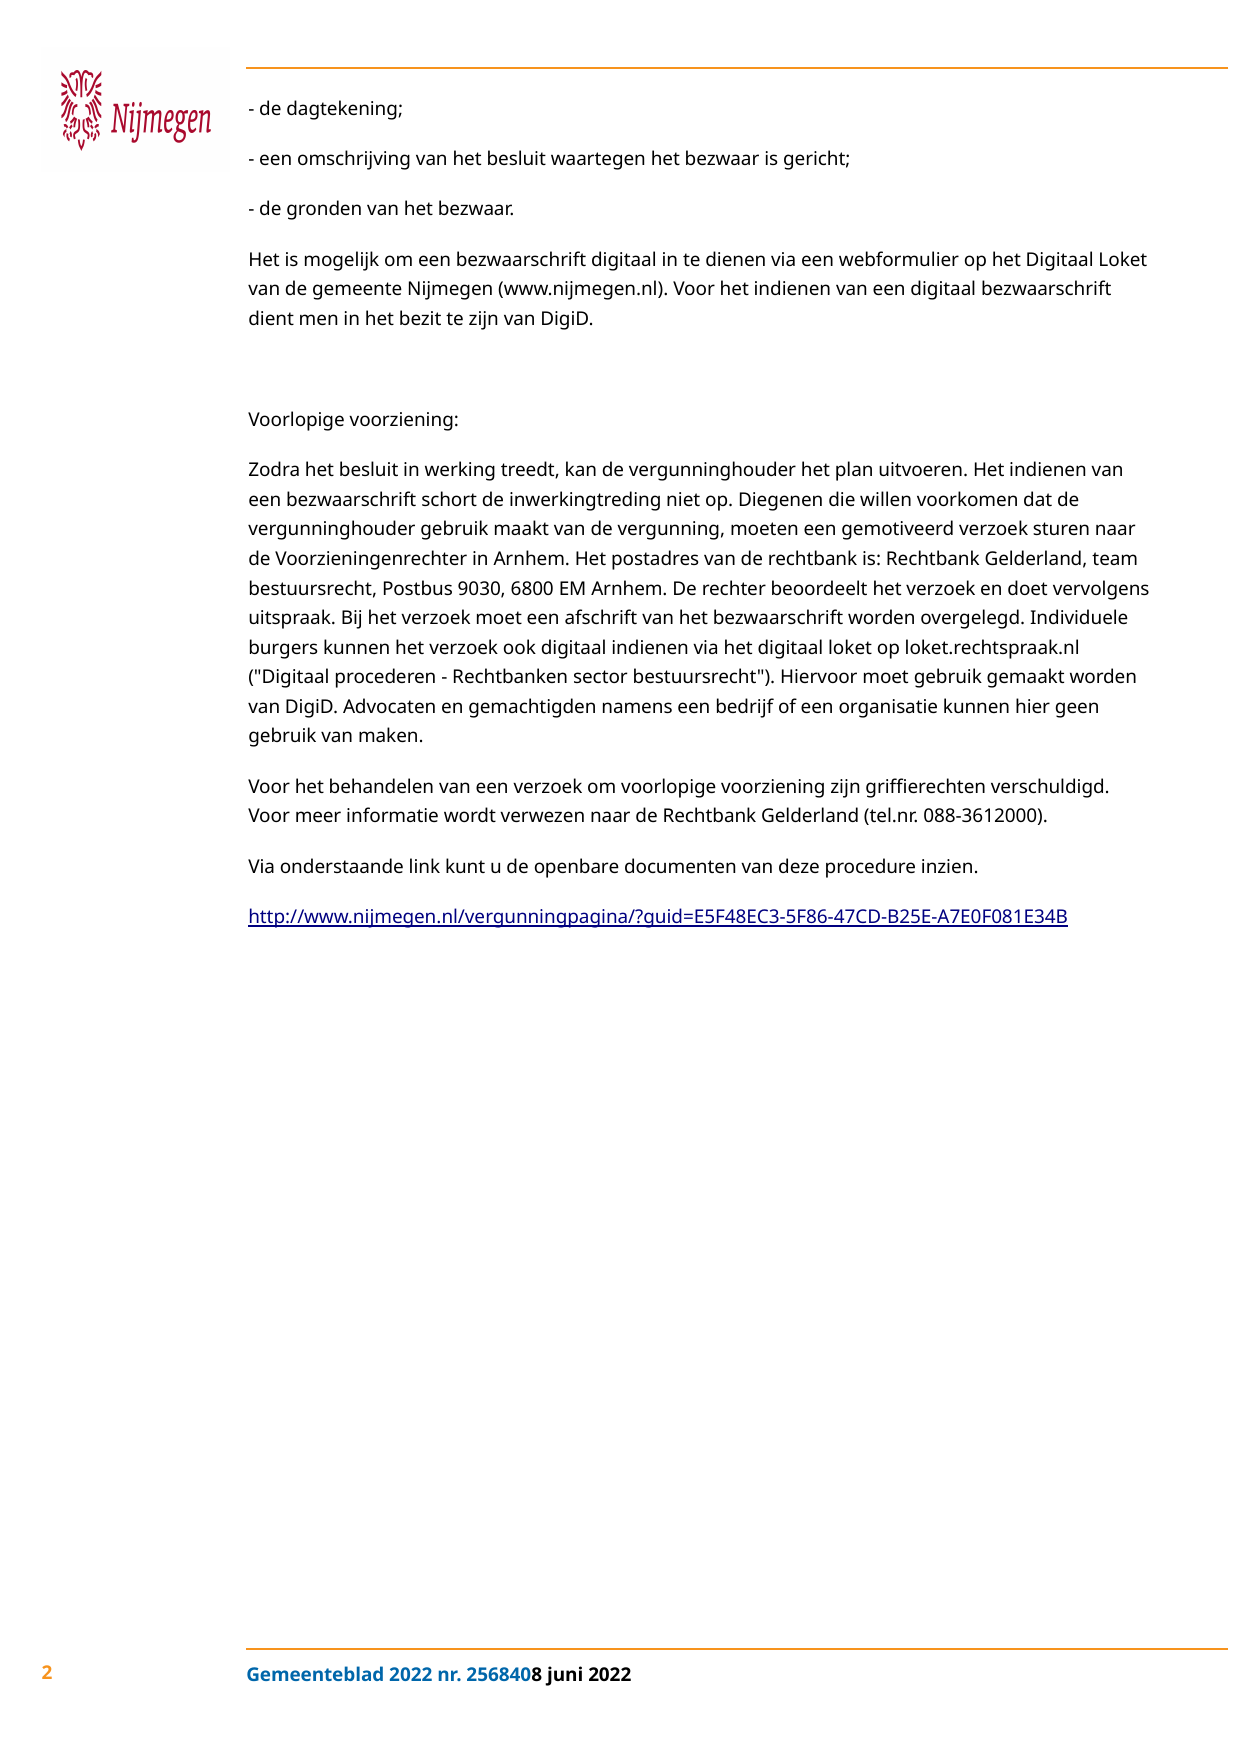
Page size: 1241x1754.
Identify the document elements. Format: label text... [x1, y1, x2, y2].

text Voor het behandelen van een verzoek om voorlopige voorziening zijn griffierechten verschuldigd. Voor meer informatie wordt verwezen naar de Rechtbank Gelderland (tel.nr. 088-3612000). [248, 773, 1152, 828]
text - de dagtekening; [248, 95, 1152, 121]
text - de gronden van het bezwaar. [248, 196, 1152, 221]
text Het is mogelijk om een bezwaarschrift digitaal in te dienen via een webformulier op het Digitaal Loket van de gemeente Nijmegen (www.nijmegen.nl). Voor het indienen van een digitaal bezwaarschrift dient men in het bezit te zijn van DigiD. [248, 246, 1152, 331]
text Via onderstaande link kunt u de openbare documenten van deze procedure inzien. [248, 853, 1152, 879]
text Zodra het besluit in werking treedt, kan de vergunninghouder het plan uitvoeren. Het indienen van een bezwaarschrift schort de inwerkingtreding niet op. Diegenen die willen voorkomen dat de vergunninghouder gebruik maakt van de vergunning, moeten een gemotiveerd verzoek sturen naar de Voorzieningenrechter in Arnhem. Het postadres van de rechtbank is: Rechtbank Gelderland, team bestuursrecht, Postbus 9030, 6800 EM Arnhem. De rechter beoordeelt het verzoek en doet vervolgens uitspraak. Bij het verzoek moet een afschrift van het bezwaarschrift worden overgelegd. Individuele burgers kunnen het verzoek ook digitaal indienen via het digitaal loket op loket.rechtspraak.nl ("Digitaal procederen - Rechtbanken sector bestuursrecht"). Hiervoor moet gebruik gemaakt worden van DigiD. Advocaten en gemachtigden namens een bedrijf of een organisatie kunnen hier geen gebruik van maken. [248, 456, 1152, 748]
picture [41, 47, 231, 172]
text - een omschrijving van het besluit waartegen het bezwaar is gericht; [248, 145, 1152, 171]
text http://www.nijmegen.nl/vergunningpagina/?guid=E5F48EC3-5F86-47CD-B25E-A7E0F081E34B [248, 903, 1152, 929]
text Voorlopige voorziening: [248, 406, 1152, 432]
